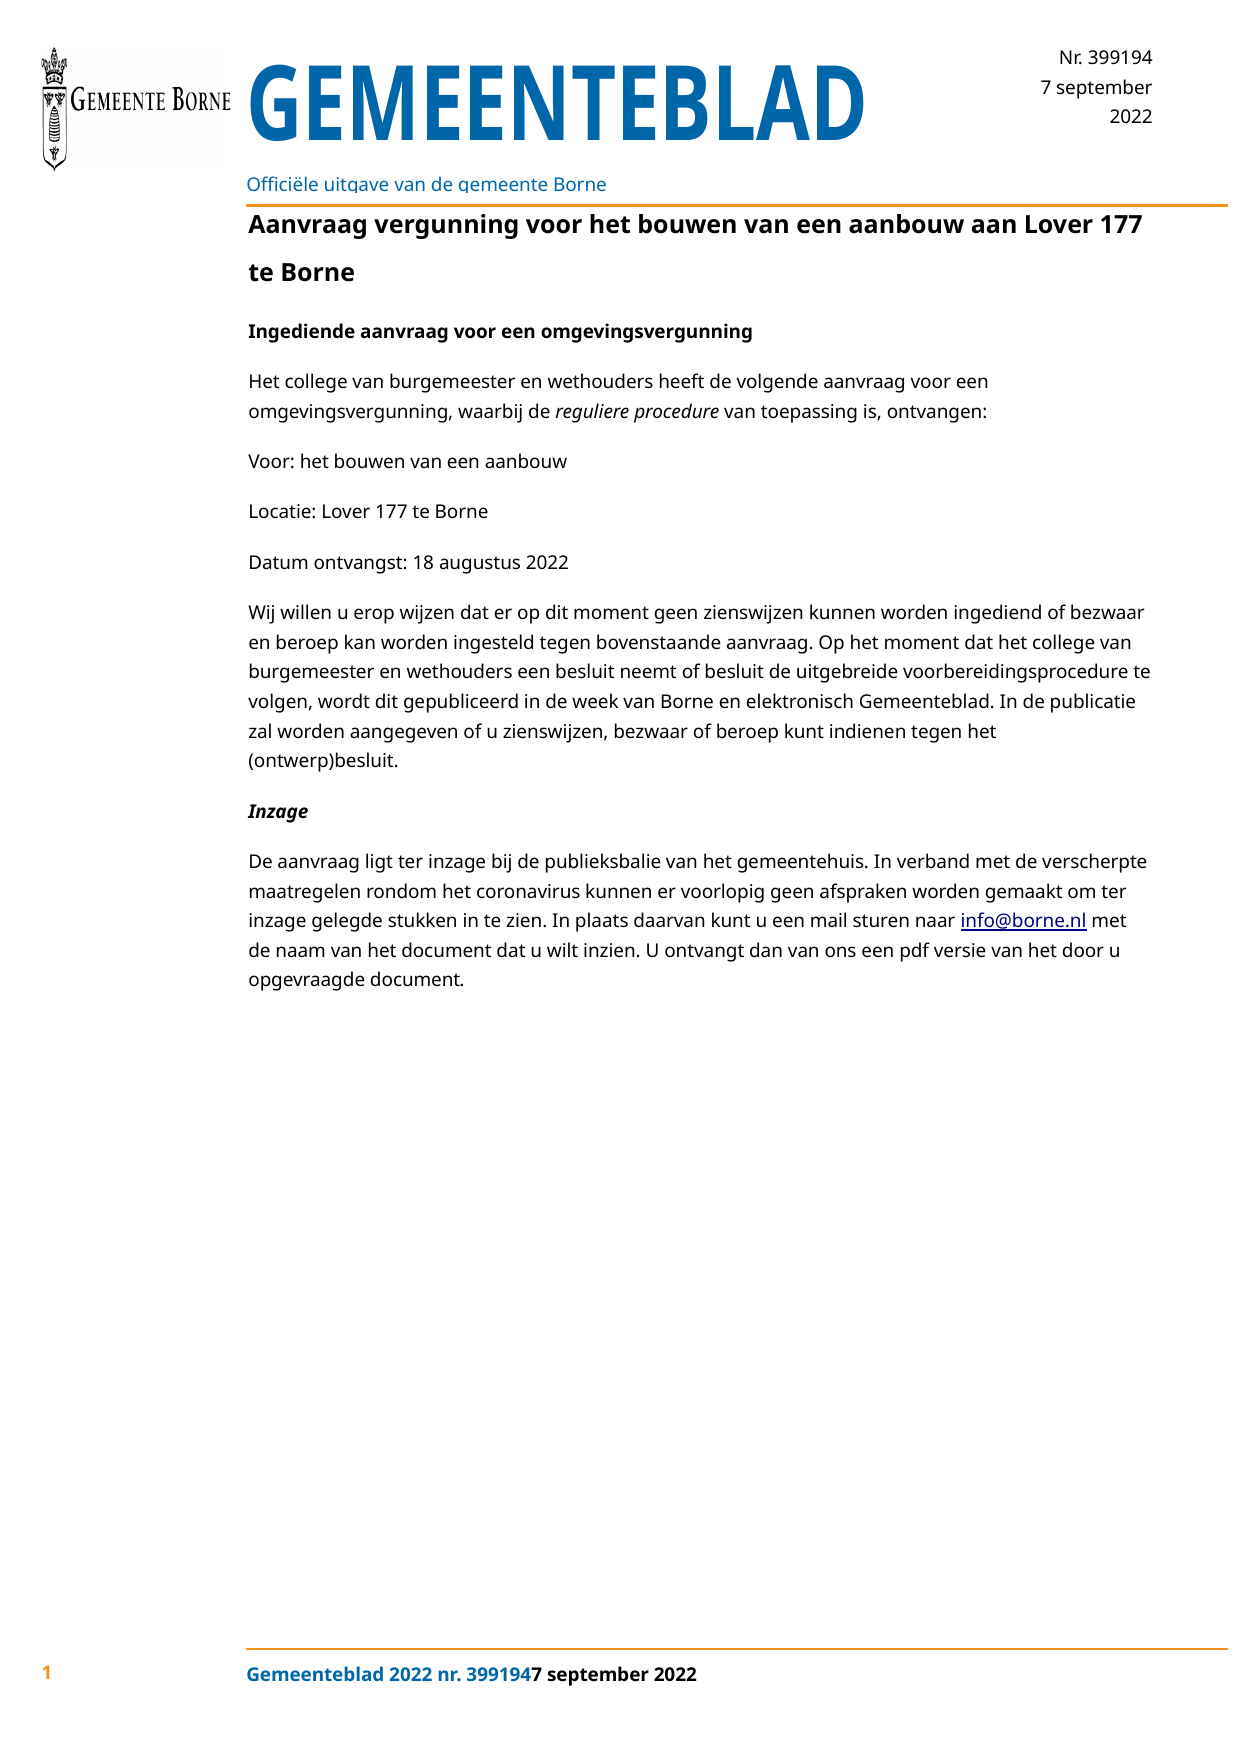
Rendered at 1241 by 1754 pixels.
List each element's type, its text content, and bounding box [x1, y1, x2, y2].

text Ingediende aanvraag voor een omgevingsvergunning [248, 318, 1152, 344]
picture [41, 47, 231, 172]
text Locatie: Lover 177 te Borne [248, 499, 1152, 524]
text Voor: het bouwen van een aanbouw [248, 448, 1152, 474]
text De aanvraag ligt ter inzage bij de publieksbalie van het gemeentehuis. In verband met de verscherpte maatregelen rondom het coronavirus kunnen er voorlopig geen afspraken worden gemaakt om ter inzage gelegde stukken in te zien. In plaats daarvan kunt u een mail sturen naar info@borne.nl met de naam van het document dat u wilt inzien. U ontvangt dan van ons een pdf versie van het door u opgevraagde document. [248, 848, 1152, 992]
text Wij willen u erop wijzen dat er op dit moment geen zienswijzen kunnen worden ingediend of bezwaar en beroep kan worden ingesteld tegen bovenstaande aanvraag. Op het moment dat het college van burgemeester en wethouders een besluit neemt of besluit de uitgebreide voorbereidingsprocedure te volgen, wordt dit gepubliceerd in de week van Borne en elektronisch Gemeenteblad. In de publicatie zal worden aangegeven of u zienswijzen, bezwaar of beroep kunt indienen tegen het (ontwerp)besluit. [248, 599, 1152, 773]
text Het college van burgemeester en wethouders heeft de volgende aanvraag voor een omgevingsvergunning, waarbij de reguliere procedure van toepassing is, ontvangen: [248, 368, 1152, 424]
text Datum ontvangst: 18 augustus 2022 [248, 549, 1152, 575]
text Inzage [248, 798, 1152, 824]
text Aanvraag vergunning voor het bouwen van een aanbouw aan Lover 177 te Borne [248, 207, 1152, 288]
